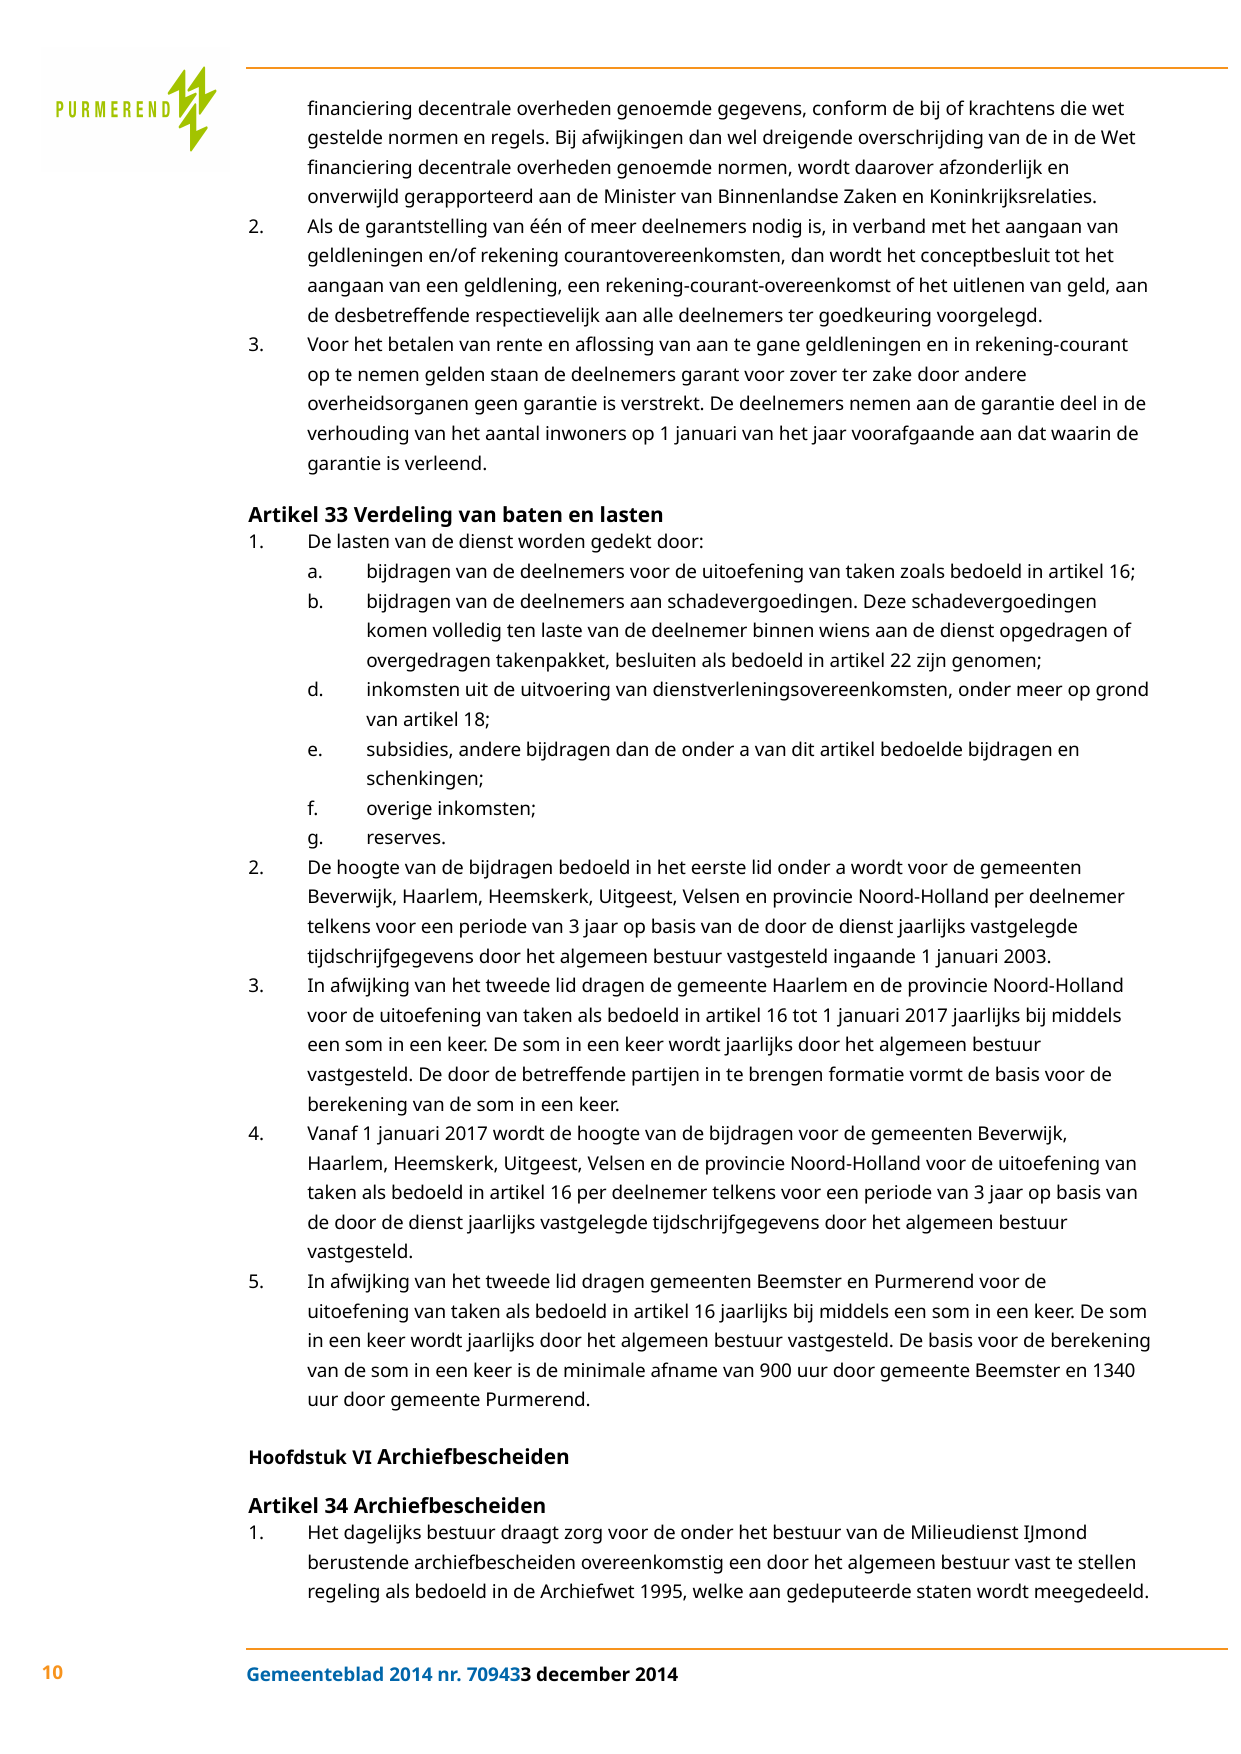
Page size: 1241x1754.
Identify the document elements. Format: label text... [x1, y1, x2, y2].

list Voor het betalen van rente en aflossing van aan te gane geldleningen en in rekening-courant op te nemen gelden staan de deelnemers garant voor zover ter zake door andere overheidsorganen geen garantie is verstrekt. De deelnemers nemen aan de garantie deel in de verhouding van het aantal inwoners op 1 januari van het jaar voorafgaande aan dat waarin de garantie is verleend. [248, 331, 1152, 476]
list In afwijking van het tweede lid dragen de gemeente Haarlem en de provincie Noord-Holland voor de uitoefening van taken als bedoeld in artikel 16 tot 1 januari 2017 jaarlijks bij middels een som in een keer. De som in een keer wordt jaarlijks door het algemeen bestuur vastgesteld. De door de betreffende partijen in te brengen formatie vormt de basis voor de berekening van de som in een keer. [248, 972, 1152, 1116]
picture [41, 47, 231, 172]
list De lasten van de dienst worden gedekt door: [248, 529, 1152, 554]
list Het dagelijks bestuur draagt zorg voor de onder het bestuur van de Milieudienst IJmond berustende archiefbescheiden overeenkomstig een door het algemeen bestuur vast te stellen regeling als bedoeld in de Archiefwet 1995, welke aan gedeputeerde staten wordt meegedeeld. [248, 1519, 1152, 1604]
list reserves. [307, 824, 1152, 850]
text Artikel 34 Archiefbescheiden [248, 1491, 1152, 1519]
list overige inkomsten; [307, 795, 1152, 821]
list Vanaf 1 januari 2017 wordt de hoogte van de bijdragen voor de gemeenten Beverwijk, Haarlem, Heemskerk, Uitgeest, Velsen en de provincie Noord-Holland voor de uitoefening van taken als bedoeld in artikel 16 per deelnemer telkens voor een periode van 3 jaar op basis van de door de dienst jaarlijks vastgelegde tijdschrijfgegevens door het algemeen bestuur vastgesteld. [248, 1120, 1152, 1264]
list Als de garantstelling van één of meer deelnemers nodig is, in verband met het aangaan van geldleningen en/of rekening courantovereenkomsten, dan wordt het conceptbesluit tot het aangaan van een geldlening, een rekening-courant-overeenkomst of het uitlenen van geld, aan de desbetreffende respectievelijk aan alle deelnemers ter goedkeuring voorgelegd. [248, 213, 1152, 328]
list financiering decentrale overheden genoemde gegevens, conform de bij of krachtens die wet gestelde normen en regels. Bij afwijkingen dan wel dreigende overschrijding van de in de Wet financiering decentrale overheden genoemde normen, wordt daarover afzonderlijk en onverwijld gerapporteerd aan de Minister van Binnenlandse Zaken en Koninkrijksrelaties. [248, 95, 1152, 209]
list In afwijking van het tweede lid dragen gemeenten Beemster en Purmerend voor de uitoefening van taken als bedoeld in artikel 16 jaarlijks bij middels een som in een keer. De som in een keer wordt jaarlijks door het algemeen bestuur vastgesteld. De basis voor de berekening van de som in een keer is de minimale afname van 900 uur door gemeente Beemster en 1340 uur door gemeente Purmerend. [248, 1268, 1152, 1412]
list subsidies, andere bijdragen dan de onder a van dit artikel bedoelde bijdragen en schenkingen; [307, 736, 1152, 791]
text Artikel 33 Verdeling van baten en lasten [248, 500, 1152, 529]
list inkomsten uit de uitvoering van dienstverleningsovereenkomsten, onder meer op grond van artikel 18; [307, 677, 1152, 732]
list bijdragen van de deelnemers voor de uitoefening van taken zoals bedoeld in artikel 16; [307, 558, 1152, 584]
list De hoogte van de bijdragen bedoeld in het eerste lid onder a wordt voor de gemeenten Beverwijk, Haarlem, Heemskerk, Uitgeest, Velsen en provincie Noord-Holland per deelnemer telkens voor een periode van 3 jaar op basis van de door de dienst jaarlijks vastgelegde tijdschrijfgegevens door het algemeen bestuur vastgesteld ingaande 1 januari 2003. [248, 854, 1152, 968]
list bijdragen van de deelnemers aan schadevergoedingen. Deze schadevergoedingen komen volledig ten laste van de deelnemer binnen wiens aan de dienst opgedragen of overgedragen takenpakket, besluiten als bedoeld in artikel 22 zijn genomen; [307, 588, 1152, 673]
text Hoofdstuk VI Archiefbescheiden [248, 1442, 1152, 1470]
